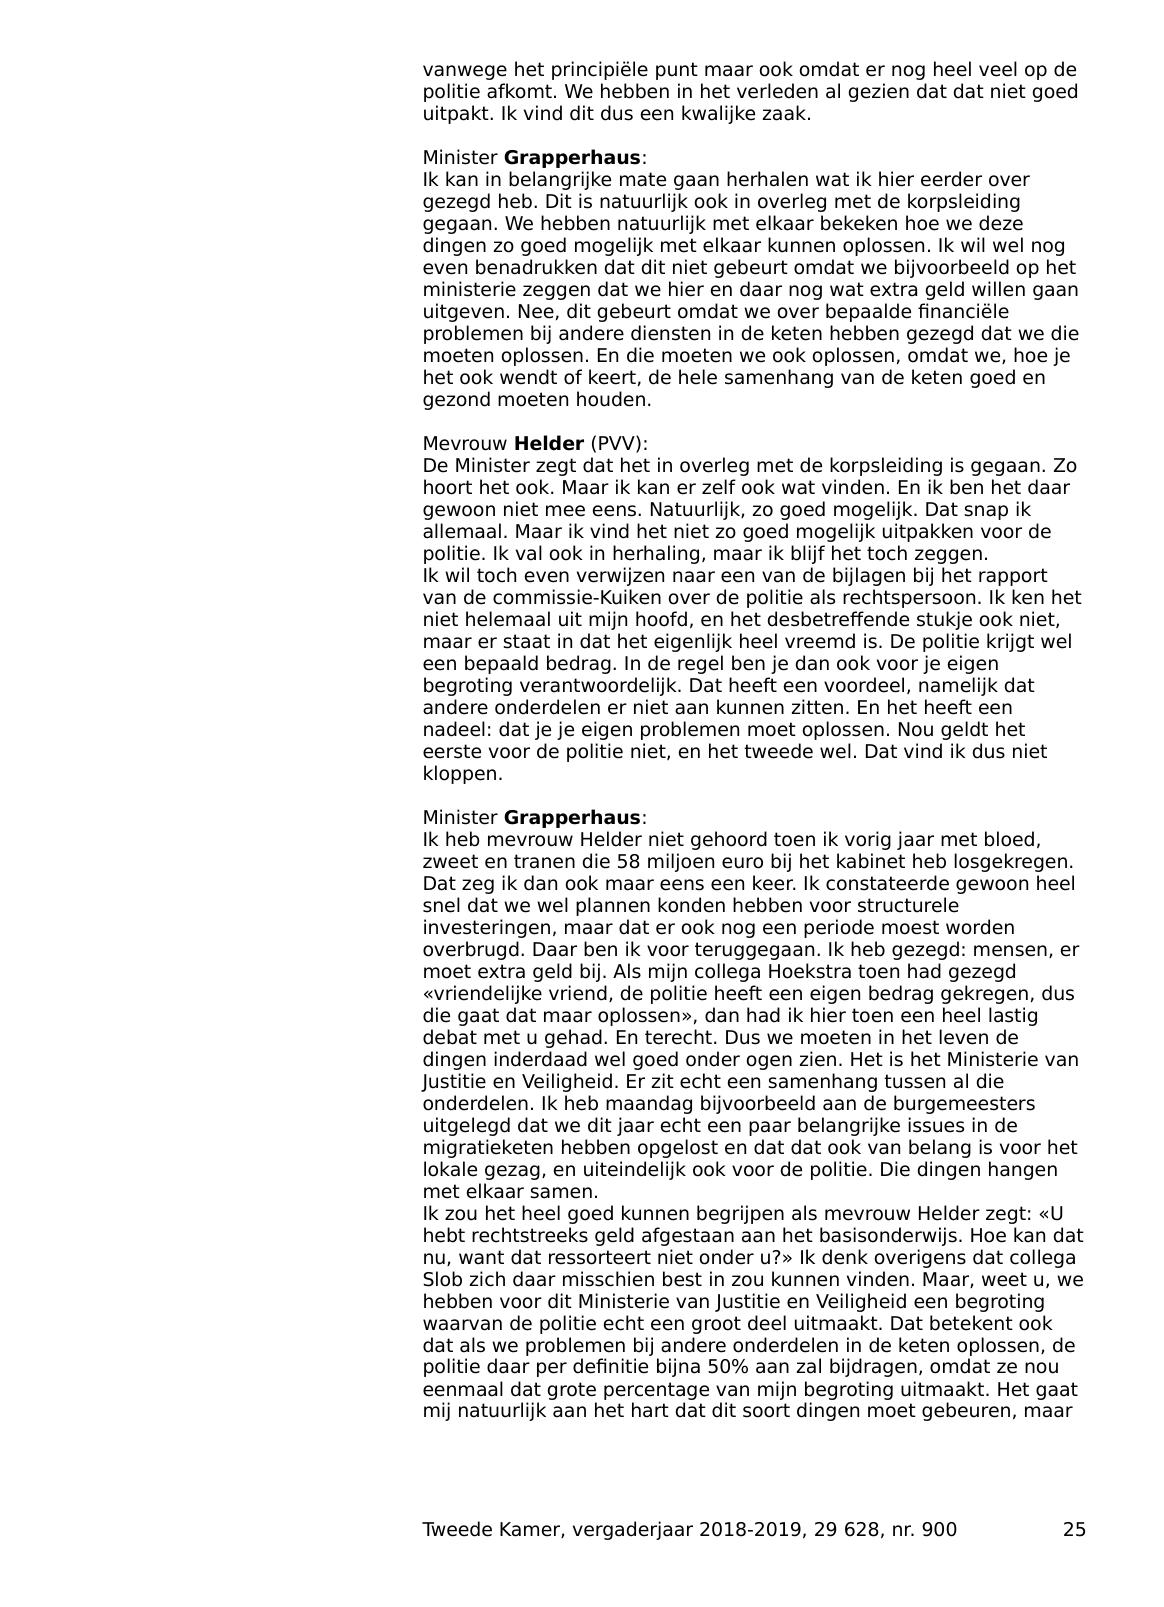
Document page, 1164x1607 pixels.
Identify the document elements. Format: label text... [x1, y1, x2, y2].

text Minister Grapperhaus: [422, 807, 1087, 829]
text Ik wil toch even verwijzen naar een van de bijlagen bij het rapport van de commissie-Kuiken over de politie als rechtspersoon. Ik ken het niet helemaal uit mijn hoofd, en het desbetreffende stukje ook niet, maar er staat in dat het eigenlijk heel vreemd is. De politie krijgt wel een bepaald bedrag. In de regel ben je dan ook voor je eigen begroting verantwoordelijk. Dat heeft een voordeel, namelijk dat andere onderdelen er niet aan kunnen zitten. En het heeft een nadeel: dat je je eigen problemen moet oplossen. Nou geldt het eerste voor de politie niet, en het tweede wel. Dat vind ik dus niet kloppen. [422, 565, 1087, 785]
text De Minister zegt dat het in overleg met de korpsleiding is gegaan. Zo hoort het ook. Maar ik kan er zelf ook wat vinden. En ik ben het daar gewoon niet mee eens. Natuurlijk, zo goed mogelijk. Dat snap ik allemaal. Maar ik vind het niet zo goed mogelijk uitpakken voor de politie. Ik val ook in herhaling, maar ik blijf het toch zeggen. [422, 455, 1087, 565]
text Ik zou het heel goed kunnen begrijpen als mevrouw Helder zegt: «U hebt rechtstreeks geld afgestaan aan het basisonderwijs. Hoe kan dat nu, want dat ressorteert niet onder u?» Ik denk overigens dat collega Slob zich daar misschien best in zou kunnen vinden. Maar, weet u, we hebben voor dit Ministerie van Justitie en Veiligheid een begroting waarvan de politie echt een groot deel uitmaakt. Dat betekent ook dat als we problemen bij andere onderdelen in de keten oplossen, de politie daar per definitie bijna 50% aan zal bijdragen, omdat ze nou eenmaal dat grote percentage van mijn begroting uitmaakt. Het gaat mij natuurlijk aan het hart dat dit soort dingen moet gebeuren, maar [422, 1203, 1087, 1422]
text Ik heb mevrouw Helder niet gehoord toen ik vorig jaar met bloed, zweet en tranen die 58 miljoen euro bij het kabinet heb losgekregen. Dat zeg ik dan ook maar eens een keer. Ik constateerde gewoon heel snel dat we wel plannen konden hebben voor structurele investeringen, maar dat er ook nog een periode moest worden overbrugd. Daar ben ik voor teruggegaan. Ik heb gezegd: mensen, er moet extra geld bij. Als mijn collega Hoekstra toen had gezegd «vriendelijke vriend, de politie heeft een eigen bedrag gekregen, dus die gaat dat maar oplossen», dan had ik hier toen een heel lastig debat met u gehad. En terecht. Dus we moeten in het leven de dingen inderdaad wel goed onder ogen zien. Het is het Ministerie van Justitie en Veiligheid. Er zit echt een samenhang tussen al die onderdelen. Ik heb maandag bijvoorbeeld aan de burgemeesters uitgelegd dat we dit jaar echt een paar belangrijke issues in de migratieketen hebben opgelost en dat dat ook van belang is voor het lokale gezag, en uiteindelijk ook voor de politie. Die dingen hangen met elkaar samen. [422, 829, 1087, 1203]
text Mevrouw Helder (PVV): [422, 433, 1087, 455]
text Minister Grapperhaus: [422, 147, 1087, 169]
text vanwege het principiële punt maar ook omdat er nog heel veel op de politie afkomt. We hebben in het verleden al gezien dat dat niet goed uitpakt. Ik vind dit dus een kwalijke zaak. [422, 59, 1087, 125]
text Ik kan in belangrijke mate gaan herhalen wat ik hier eerder over gezegd heb. Dit is natuurlijk ook in overleg met de korpsleiding gegaan. We hebben natuurlijk met elkaar bekeken hoe we deze dingen zo goed mogelijk met elkaar kunnen oplossen. Ik wil wel nog even benadrukken dat dit niet gebeurt omdat we bijvoorbeeld op het ministerie zeggen dat we hier en daar nog wat extra geld willen gaan uitgeven. Nee, dit gebeurt omdat we over bepaalde financiële problemen bij andere diensten in de keten hebben gezegd dat we die moeten oplossen. En die moeten we ook oplossen, omdat we, hoe je het ook wendt of keert, de hele samenhang van de keten goed en gezond moeten houden. [422, 169, 1087, 411]
